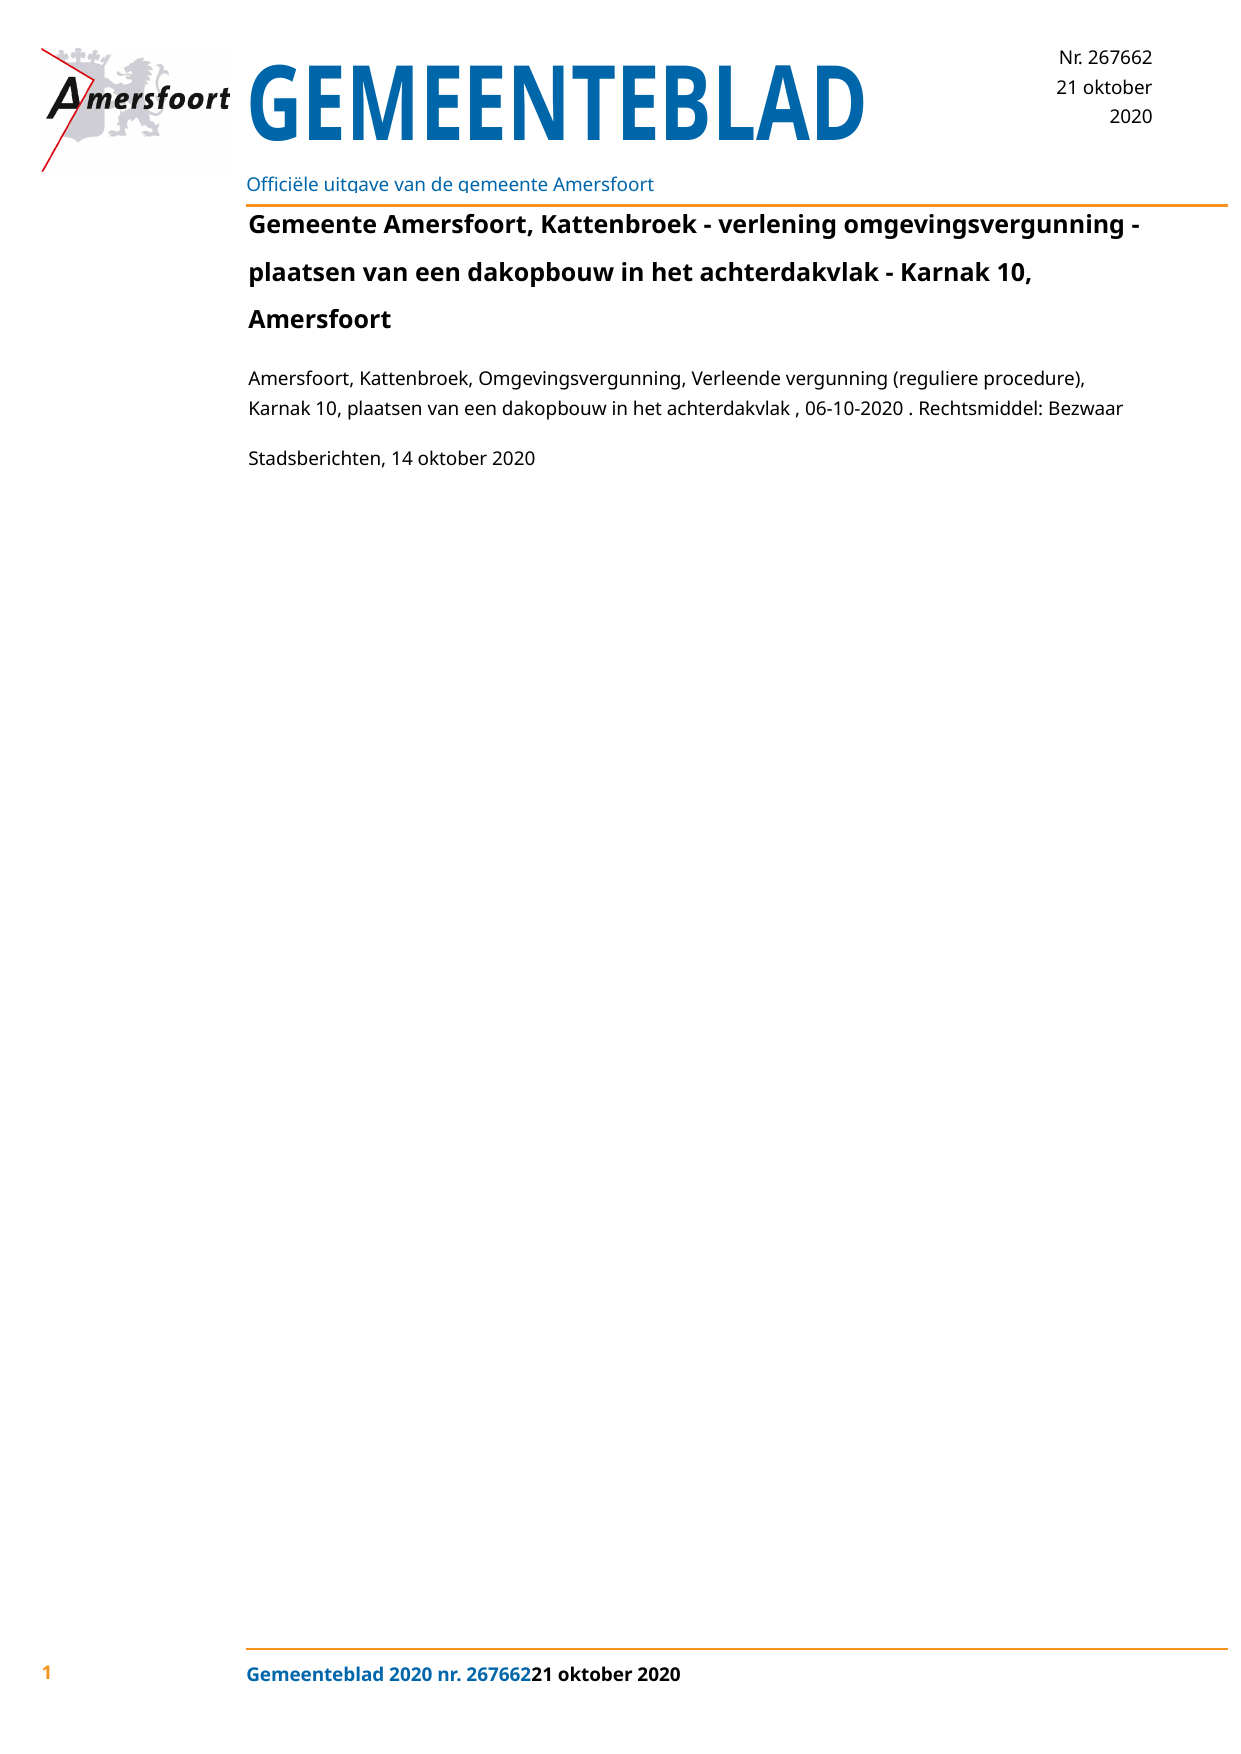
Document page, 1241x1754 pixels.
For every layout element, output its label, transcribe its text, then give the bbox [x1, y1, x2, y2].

text Amersfoort, Kattenbroek, Omgevingsvergunning, Verleende vergunning (reguliere procedure), Karnak 10, plaatsen van een dakopbouw in het achterdakvlak , 06-10-2020 . Rechtsmiddel: Bezwaar [248, 366, 1152, 421]
text Stadsberichten, 14 oktober 2020 [248, 446, 1152, 471]
text Gemeente Amersfoort, Kattenbroek - verlening omgevingsvergunning - plaatsen van een dakopbouw in het achterdakvlak - Karnak 10, Amersfoort [248, 207, 1152, 336]
picture [41, 47, 231, 172]
